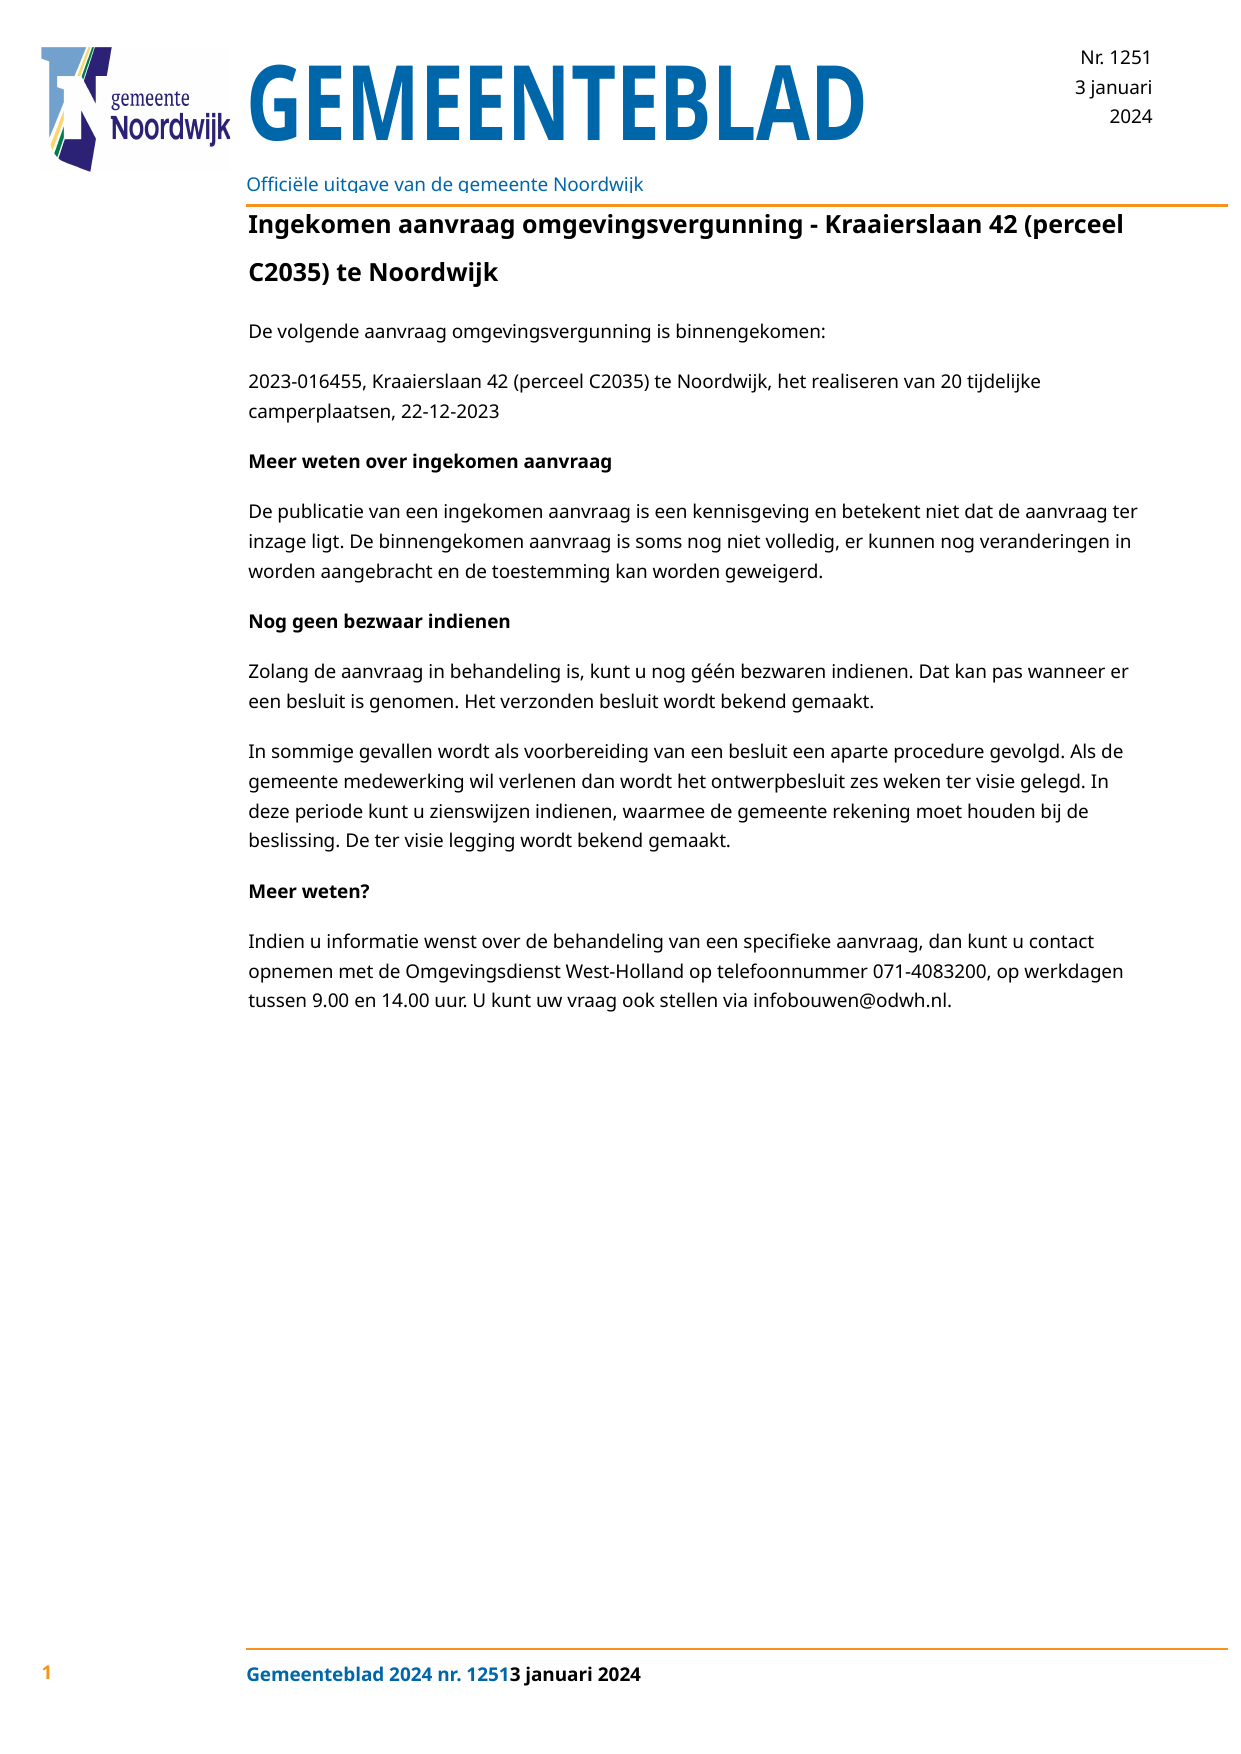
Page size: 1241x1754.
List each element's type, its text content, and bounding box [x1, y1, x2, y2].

text Meer weten over ingekomen aanvraag [248, 448, 1152, 474]
text Meer weten? [248, 878, 1152, 904]
text Zolang de aanvraag in behandeling is, kunt u nog géén bezwaren indienen. Dat kan pas wanneer er een besluit is genomen. Het verzonden besluit wordt bekend gemaakt. [248, 659, 1152, 714]
text De publicatie van een ingekomen aanvraag is een kennisgeving en betekent niet dat de aanvraag ter inzage ligt. De binnengekomen aanvraag is soms nog niet volledig, er kunnen nog veranderingen in worden aangebracht en de toestemming kan worden geweigerd. [248, 499, 1152, 584]
text Indien u informatie wenst over de behandeling van een specifieke aanvraag, dan kunt u contact opnemen met de Omgevingsdienst West-Holland op telefoonnummer 071-4083200, op werkdagen tussen 9.00 en 14.00 uur. U kunt uw vraag ook stellen via infobouwen@odwh.nl. [248, 928, 1152, 1013]
text 2023-016455, Kraaierslaan 42 (perceel C2035) te Noordwijk, het realiseren van 20 tijdelijke camperplaatsen, 22-12-2023 [248, 368, 1152, 424]
picture [41, 47, 231, 172]
text De volgende aanvraag omgevingsvergunning is binnengekomen: [248, 318, 1152, 344]
text Ingekomen aanvraag omgevingsvergunning - Kraaierslaan 42 (perceel C2035) te Noordwijk [248, 207, 1152, 288]
text In sommige gevallen wordt als voorbereiding van een besluit een aparte procedure gevolgd. Als de gemeente medewerking wil verlenen dan wordt het ontwerpbesluit zes weken ter visie gelegd. In deze periode kunt u zienswijzen indienen, waarmee de gemeente rekening moet houden bij de beslissing. De ter visie legging wordt bekend gemaakt. [248, 739, 1152, 853]
text Nog geen bezwaar indienen [248, 608, 1152, 634]
